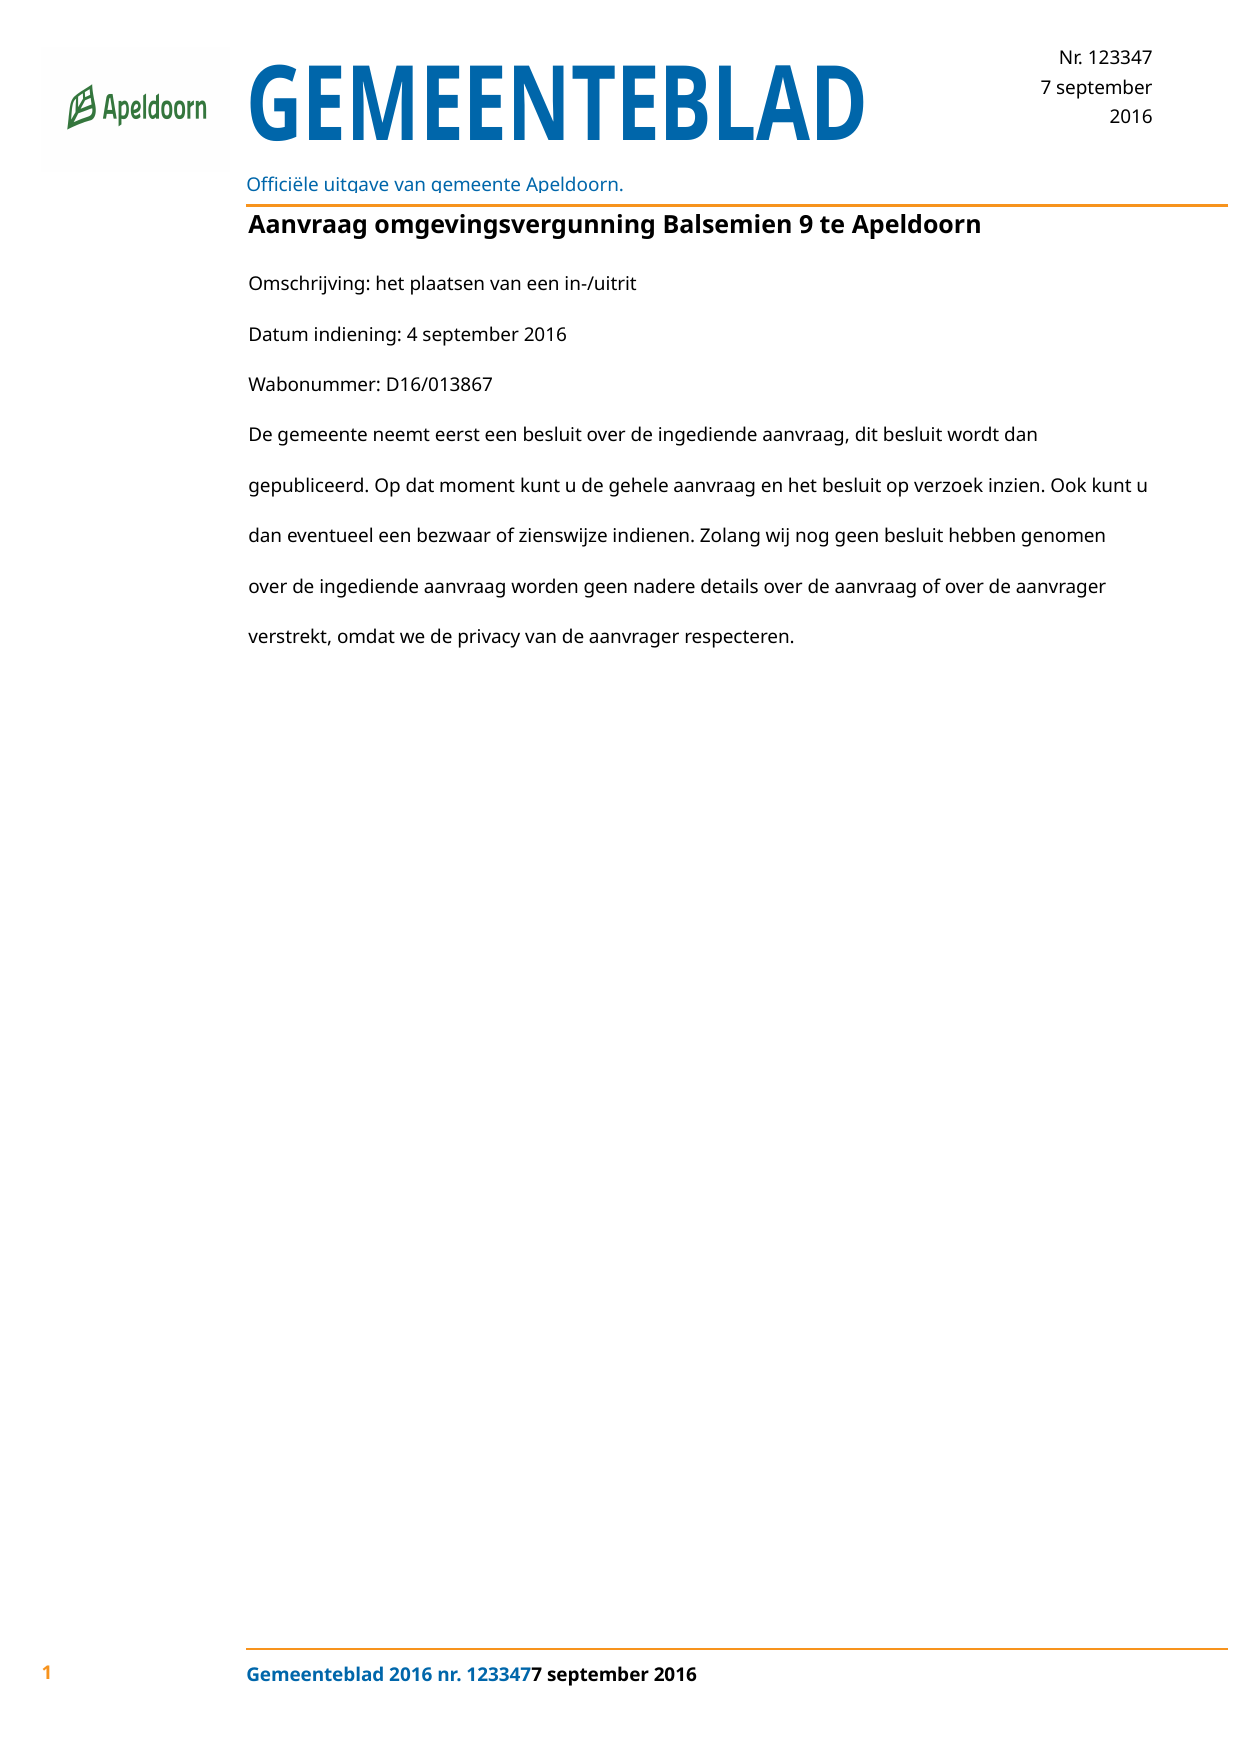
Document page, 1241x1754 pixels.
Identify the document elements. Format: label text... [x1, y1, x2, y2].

text verstrekt, omdat we de privacy van de aanvrager respecteren. [248, 623, 1152, 649]
text Datum indiening: 4 september 2016 [248, 321, 1152, 346]
text Wabonummer: D16/013867 [248, 371, 1152, 397]
text De gemeente neemt eerst een besluit over de ingediende aanvraag, dit besluit wordt dan [248, 422, 1152, 447]
picture [41, 47, 231, 172]
text gepubliceerd. Op dat moment kunt u de gehele aanvraag en het besluit op verzoek inzien. Ook kunt u [248, 472, 1152, 498]
text Aanvraag omgevingsvergunning Balsemien 9 te Apeldoorn [248, 207, 1152, 241]
text dan eventueel een bezwaar of zienswijze indienen. Zolang wij nog geen besluit hebben genomen [248, 522, 1152, 548]
text over de ingediende aanvraag worden geen nadere details over de aanvraag of over de aanvrager [248, 573, 1152, 598]
text Omschrijving: het plaatsen van een in-/uitrit [248, 270, 1152, 296]
